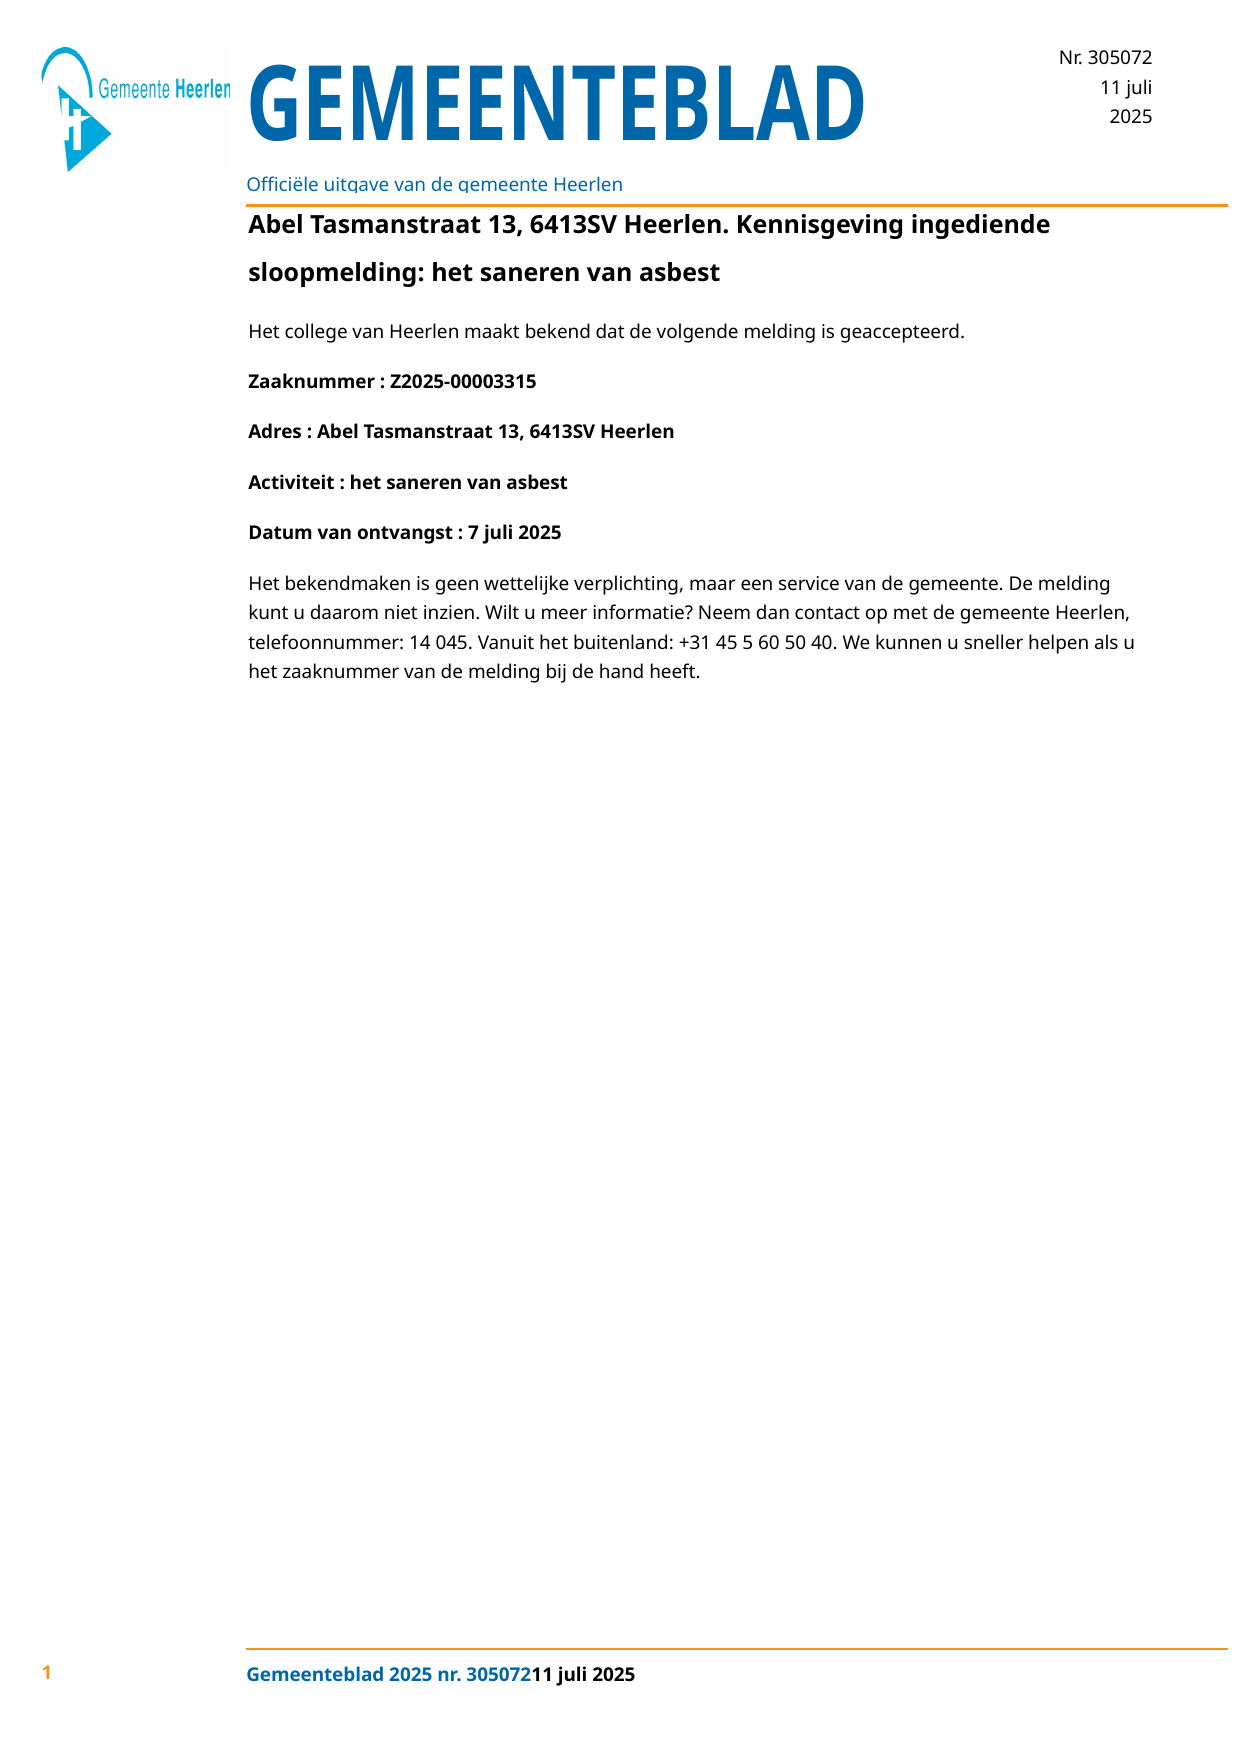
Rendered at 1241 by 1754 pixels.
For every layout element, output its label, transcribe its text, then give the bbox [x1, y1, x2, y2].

text Activiteit : het saneren van asbest [248, 469, 1152, 495]
picture [41, 47, 59, 70]
text Abel Tasmanstraat 13, 6413SV Heerlen. Kennisgeving ingediende sloopmelding: het saneren van asbest [248, 207, 1152, 288]
text Het bekendmaken is geen wettelijke verplichting, maar een service van de gemeente. De melding kunt u daarom niet inzien. Wilt u meer informatie? Neem dan contact op met de gemeente Heerlen, telefoonnummer: 14 045. Vanuit het buitenland: +31 45 5 60 50 40. We kunnen u sneller helpen als u het zaaknummer van de melding bij de hand heeft. [248, 570, 1152, 684]
text Zaaknummer : Z2025-00003315 [248, 368, 1152, 394]
picture [41, 47, 231, 172]
text Datum van ontvangst : 7 juli 2025 [248, 519, 1152, 545]
text Het college van Heerlen maakt bekend dat de volgende melding is geaccepteerd. [248, 318, 1152, 344]
text Adres : Abel Tasmanstraat 13, 6413SV Heerlen [248, 419, 1152, 444]
